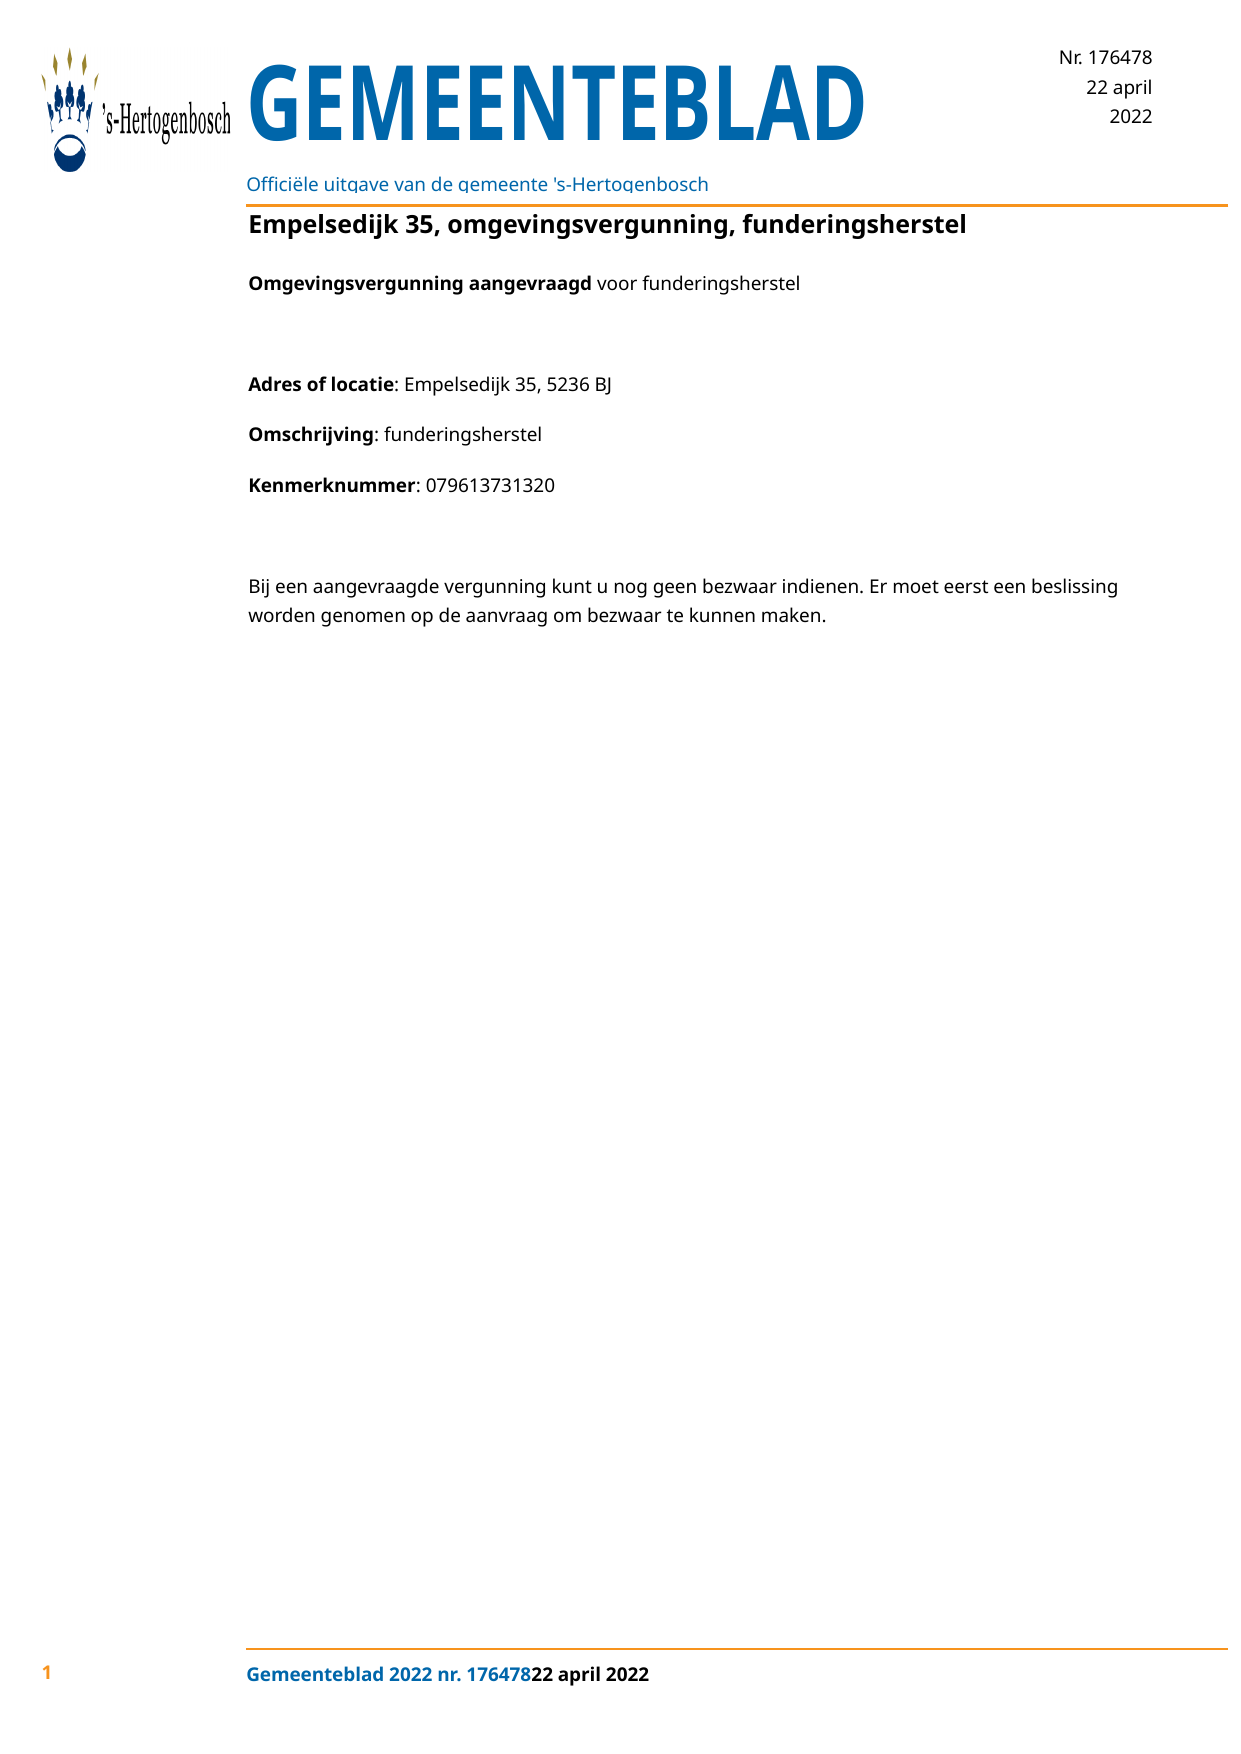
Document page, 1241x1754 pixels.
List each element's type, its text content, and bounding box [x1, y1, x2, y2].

text Bij een aangevraagde vergunning kunt u nog geen bezwaar indienen. Er moet eerst een beslissing worden genomen op de aanvraag om bezwaar te kunnen maken. [248, 573, 1152, 628]
text Adres of locatie: Empelsedijk 35, 5236 BJ [248, 371, 1152, 397]
text Kenmerknummer: 079613731320 [248, 472, 1152, 498]
text Omschrijving: funderingsherstel [248, 422, 1152, 447]
text Omgevingsvergunning aangevraagd voor funderingsherstel [248, 270, 1152, 296]
picture [41, 47, 231, 172]
text Empelsedijk 35, omgevingsvergunning, funderingsherstel [248, 207, 1152, 241]
